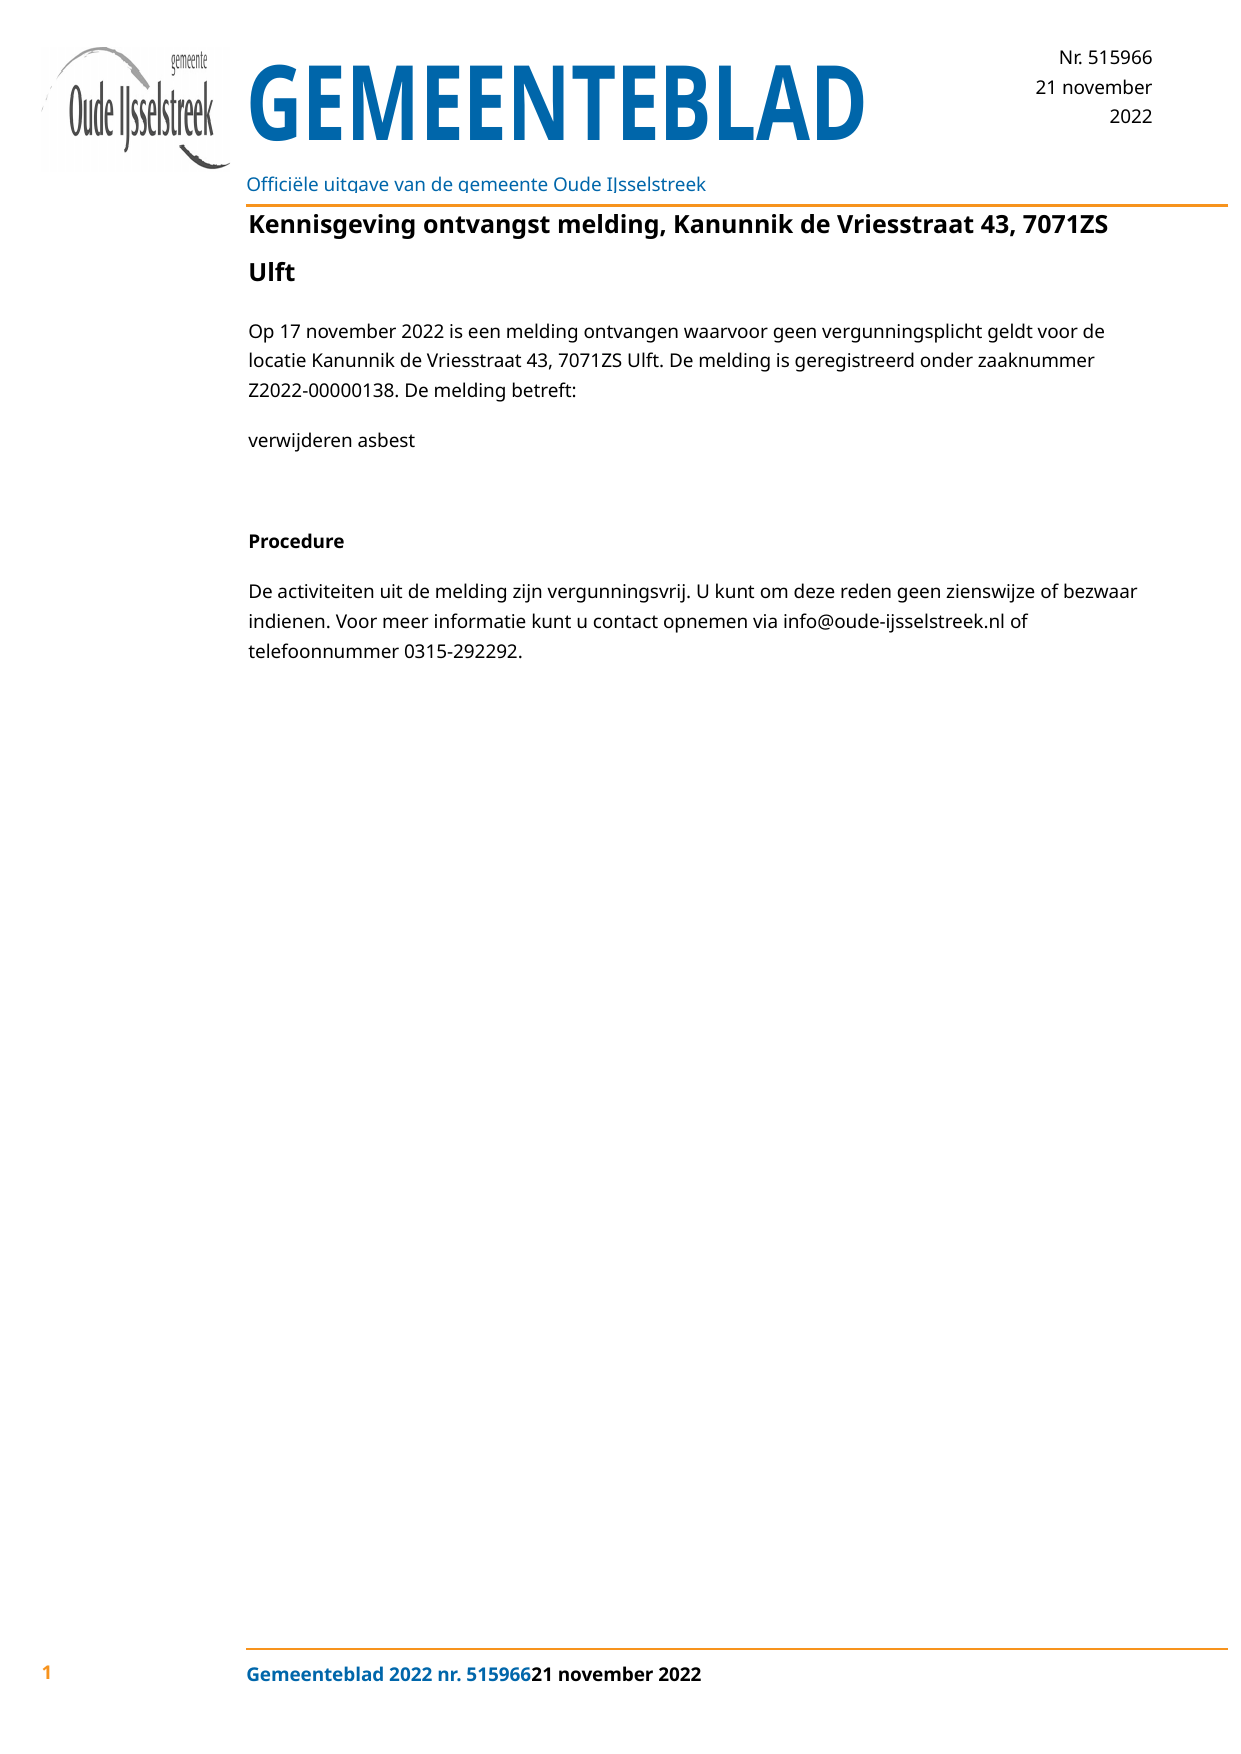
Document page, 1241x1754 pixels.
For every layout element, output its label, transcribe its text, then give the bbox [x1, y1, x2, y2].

text De activiteiten uit de melding zijn vergunningsvrij. U kunt om deze reden geen zienswijze of bezwaar indienen. Voor meer informatie kunt u contact opnemen via info@oude-ijsselstreek.nl of telefoonnummer 0315-292292. [248, 579, 1152, 664]
text Op 17 november 2022 is een melding ontvangen waarvoor geen vergunningsplicht geldt voor de locatie Kanunnik de Vriesstraat 43, 7071ZS Ulft. De melding is geregistreerd onder zaaknummer Z2022-00000138. De melding betreft: [248, 318, 1152, 403]
text verwijderen asbest [248, 427, 1152, 453]
picture [41, 47, 231, 172]
text Procedure [248, 528, 1152, 554]
text Kennisgeving ontvangst melding, Kanunnik de Vriesstraat 43, 7071ZS Ulft [248, 207, 1152, 288]
